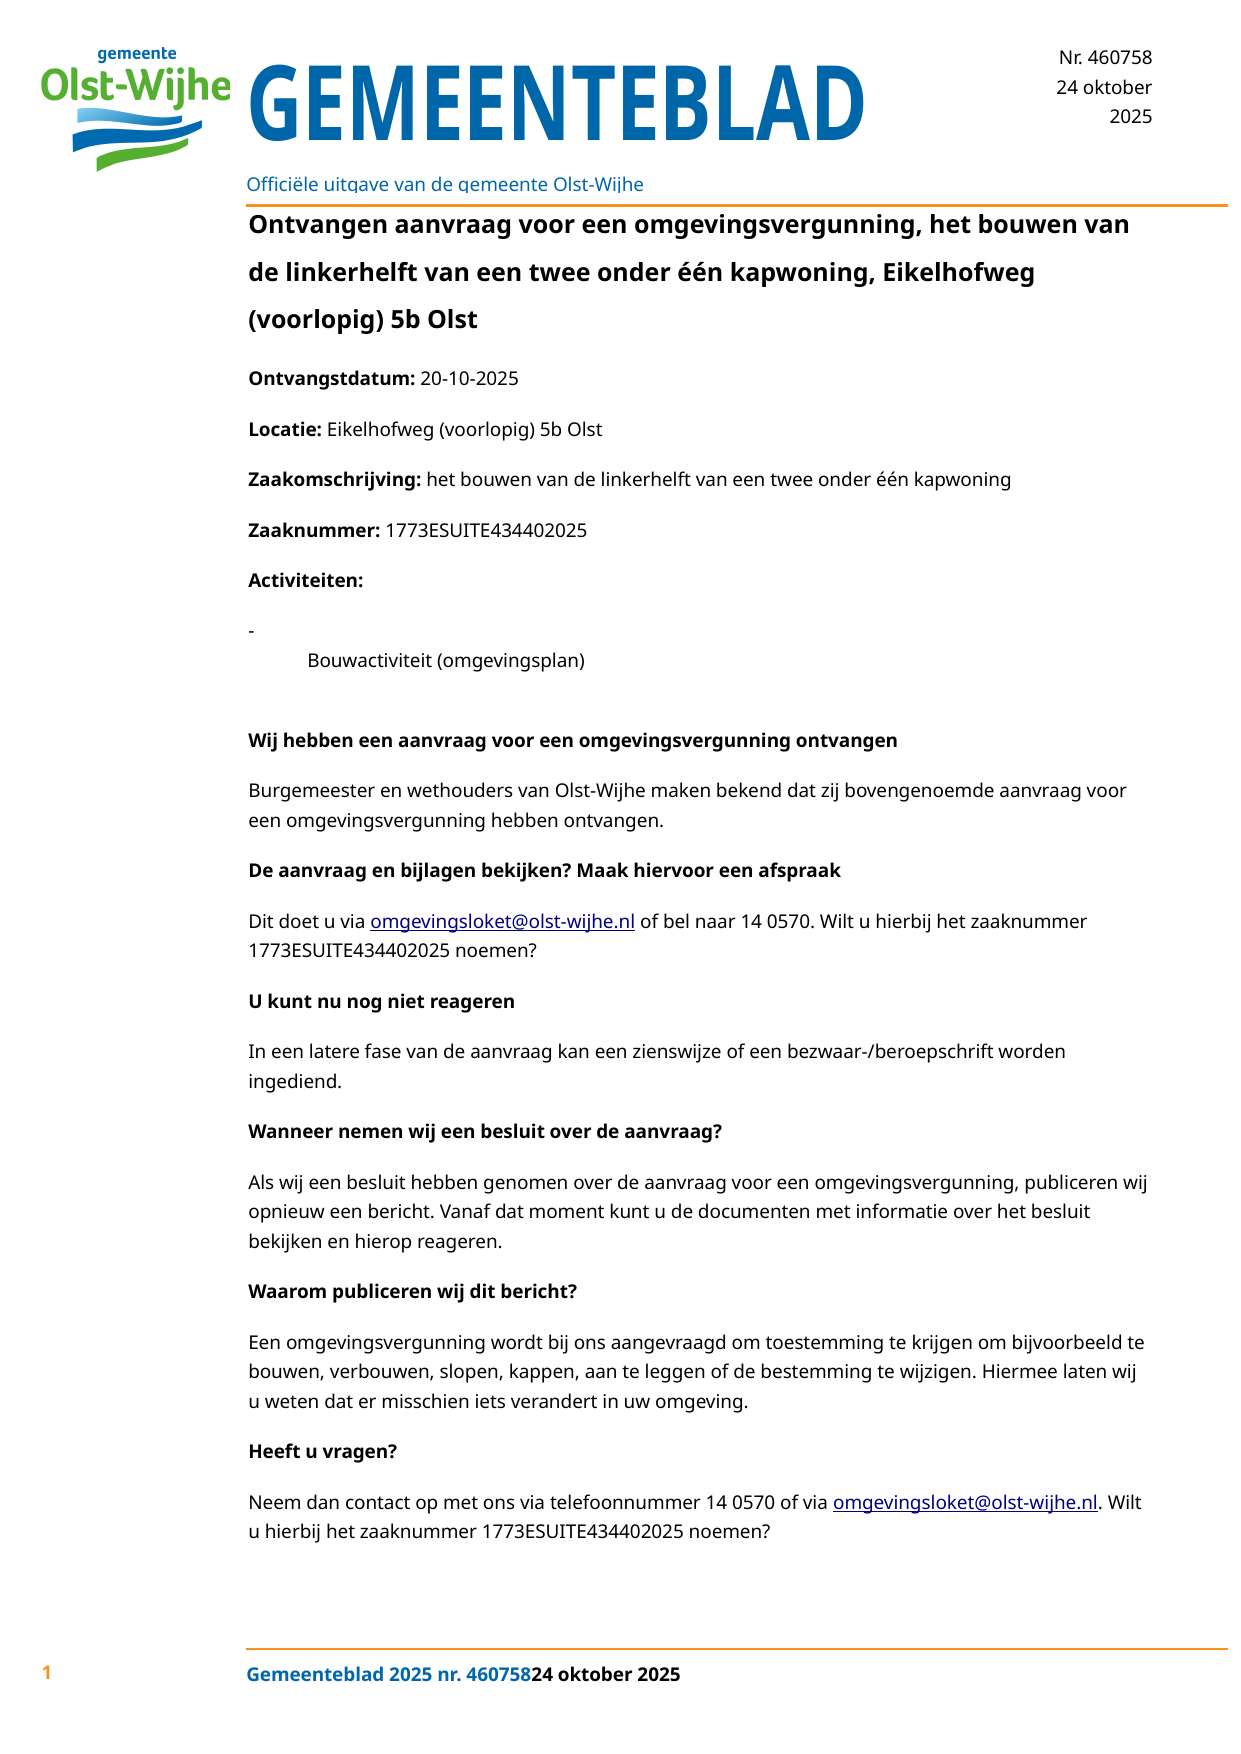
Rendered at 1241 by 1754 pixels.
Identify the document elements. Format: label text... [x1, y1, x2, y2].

text Wij hebben een aanvraag voor een omgevingsvergunning ontvangen [248, 727, 1152, 753]
text In een latere fase van de aanvraag kan een zienswijze of een bezwaar-/beroepschrift worden ingediend. [248, 1038, 1152, 1094]
text Zaakomschrijving: het bouwen van de linkerhelft van een twee onder één kapwoning [248, 466, 1152, 492]
text Ontvangstdatum: 20-10-2025 [248, 366, 1152, 391]
text Als wij een besluit hebben genomen over de aanvraag voor een omgevingsvergunning, publiceren wij opnieuw een bericht. Vanaf dat moment kunt u de documenten met informatie over het besluit bekijken en hierop reageren. [248, 1169, 1152, 1254]
text Waarom publiceren wij dit bericht? [248, 1278, 1152, 1304]
text De aanvraag en bijlagen bekijken? Maak hiervoor een afspraak [248, 858, 1152, 883]
text Burgemeester en wethouders van Olst-Wijhe maken bekend dat zij bovengenoemde aanvraag voor een omgevingsvergunning hebben ontvangen. [248, 778, 1152, 833]
picture [41, 47, 231, 172]
text U kunt nu nog niet reageren [248, 988, 1152, 1014]
text Neem dan contact op met ons via telefoonnummer 14 0570 of via omgevingsloket@olst-wijhe.nl. Wilt u hierbij het zaaknummer 1773ESUITE434402025 noemen? [248, 1489, 1152, 1544]
text Een omgevingsvergunning wordt bij ons aangevraagd om toestemming te krijgen om bijvoorbeeld te bouwen, verbouwen, slopen, kappen, aan te leggen of de bestemming te wijzigen. Hiermee laten wij u weten dat er misschien iets verandert in uw omgeving. [248, 1329, 1152, 1414]
text Zaaknummer: 1773ESUITE434402025 [248, 517, 1152, 542]
text Heeft u vragen? [248, 1438, 1152, 1464]
text Activiteiten: [248, 567, 1152, 593]
text Ontvangen aanvraag voor een omgevingsvergunning, het bouwen van de linkerhelft van een twee onder één kapwoning, Eikelhofweg (voorlopig) 5b Olst [248, 207, 1152, 336]
text Dit doet u via omgevingsloket@olst-wijhe.nl of bel naar 14 0570. Wilt u hierbij het zaaknummer 1773ESUITE434402025 noemen? [248, 908, 1152, 963]
text Wanneer nemen wij een besluit over de aanvraag? [248, 1118, 1152, 1144]
text Locatie: Eikelhofweg (voorlopig) 5b Olst [248, 416, 1152, 442]
list Bouwactiviteit (omgevingsplan) [248, 647, 1152, 673]
